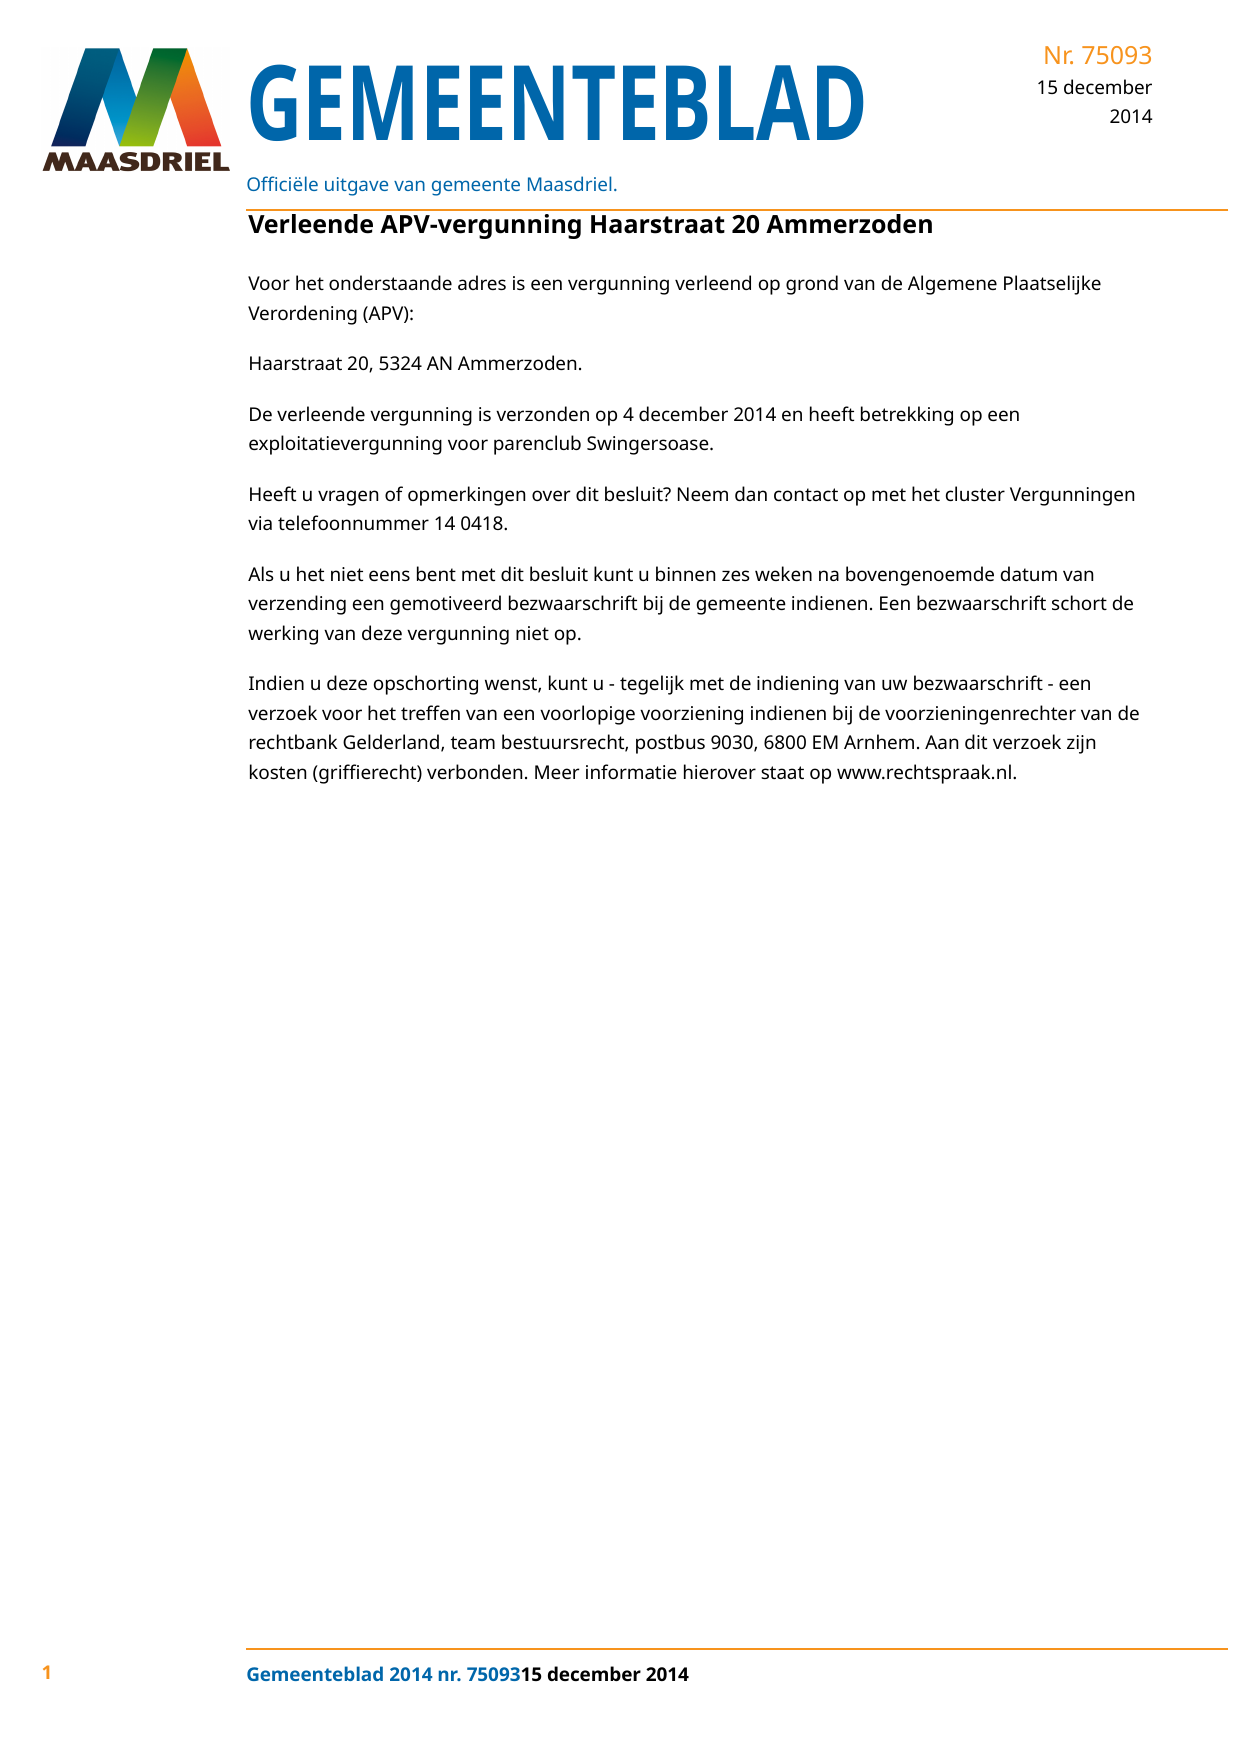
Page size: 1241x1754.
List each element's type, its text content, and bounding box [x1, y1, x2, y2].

text Indien u deze opschorting wenst, kunt u - tegelijk met de indiening van uw bezwaarschrift - een verzoek voor het treffen van een voorlopige voorziening indienen bij de voorzieningenrechter van de rechtbank Gelderland, team bestuursrecht, postbus 9030, 6800 EM Arnhem. Aan dit verzoek zijn kosten (griffierecht) verbonden. Meer informatie hierover staat op www.rechtspraak.nl. [248, 670, 1152, 785]
text Haarstraat 20, 5324 AN Ammerzoden. [248, 350, 1152, 376]
text De verleende vergunning is verzonden op 4 december 2014 en heeft betrekking op een exploitatievergunning voor parenclub Swingersoase. [248, 401, 1152, 456]
text Voor het onderstaande adres is een vergunning verleend op grond van de Algemene Plaatselijke Verordening (APV): [248, 270, 1152, 326]
text Heeft u vragen of opmerkingen over dit besluit? Neem dan contact op met het cluster Vergunningen via telefoonnummer 14 0418. [248, 481, 1152, 536]
text Verleende APV-vergunning Haarstraat 20 Ammerzoden [248, 211, 1152, 241]
text Als u het niet eens bent met dit besluit kunt u binnen zes weken na bovengenoemde datum van verzending een gemotiveerd bezwaarschrift bij de gemeente indienen. Een bezwaarschrift schort de werking van deze vergunning niet op. [248, 561, 1152, 646]
picture [41, 47, 231, 172]
